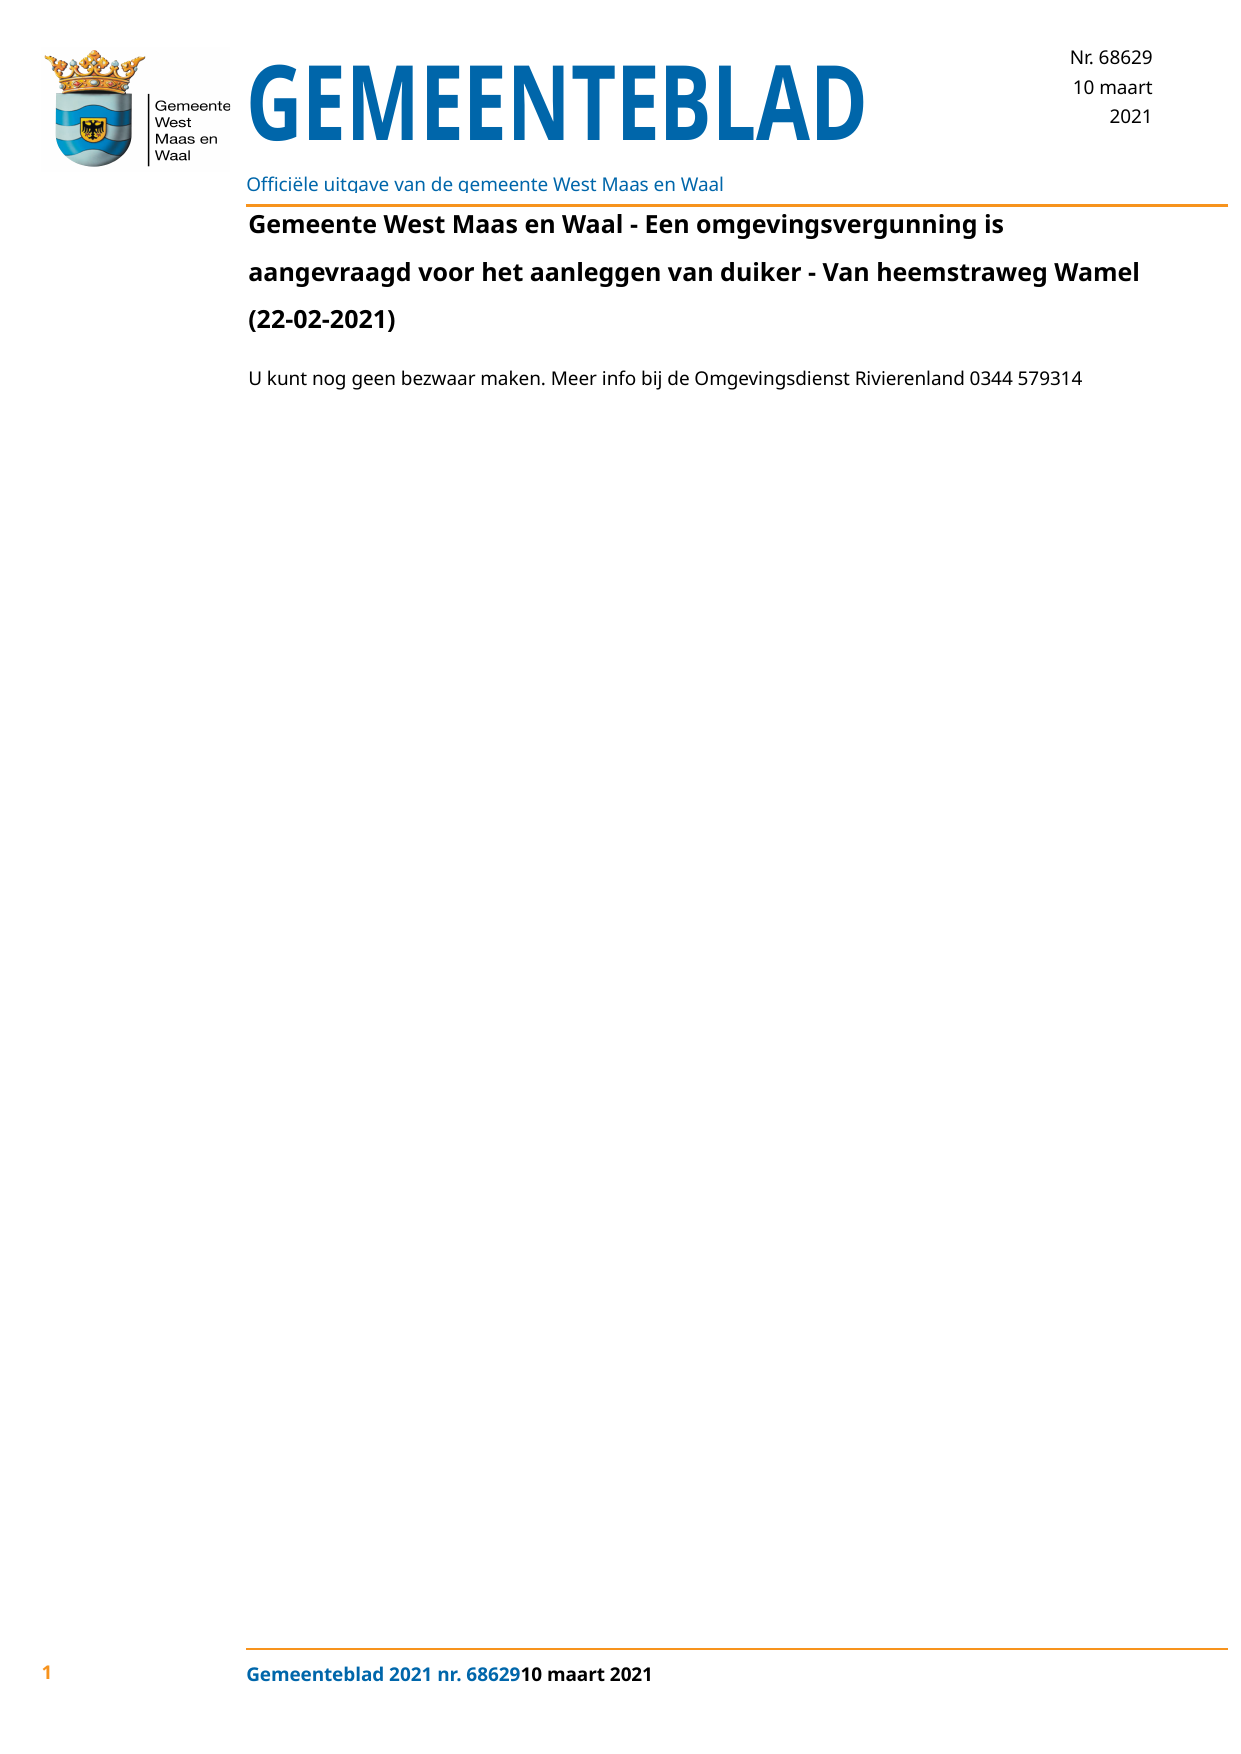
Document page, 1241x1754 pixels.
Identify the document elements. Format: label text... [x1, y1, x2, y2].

text U kunt nog geen bezwaar maken. Meer info bij de Omgevingsdienst Rivierenland 0344 579314 [248, 366, 1152, 391]
picture [41, 47, 231, 172]
text Gemeente West Maas en Waal - Een omgevingsvergunning is aangevraagd voor het aanleggen van duiker - Van heemstraweg Wamel (22-02-2021) [248, 207, 1152, 336]
